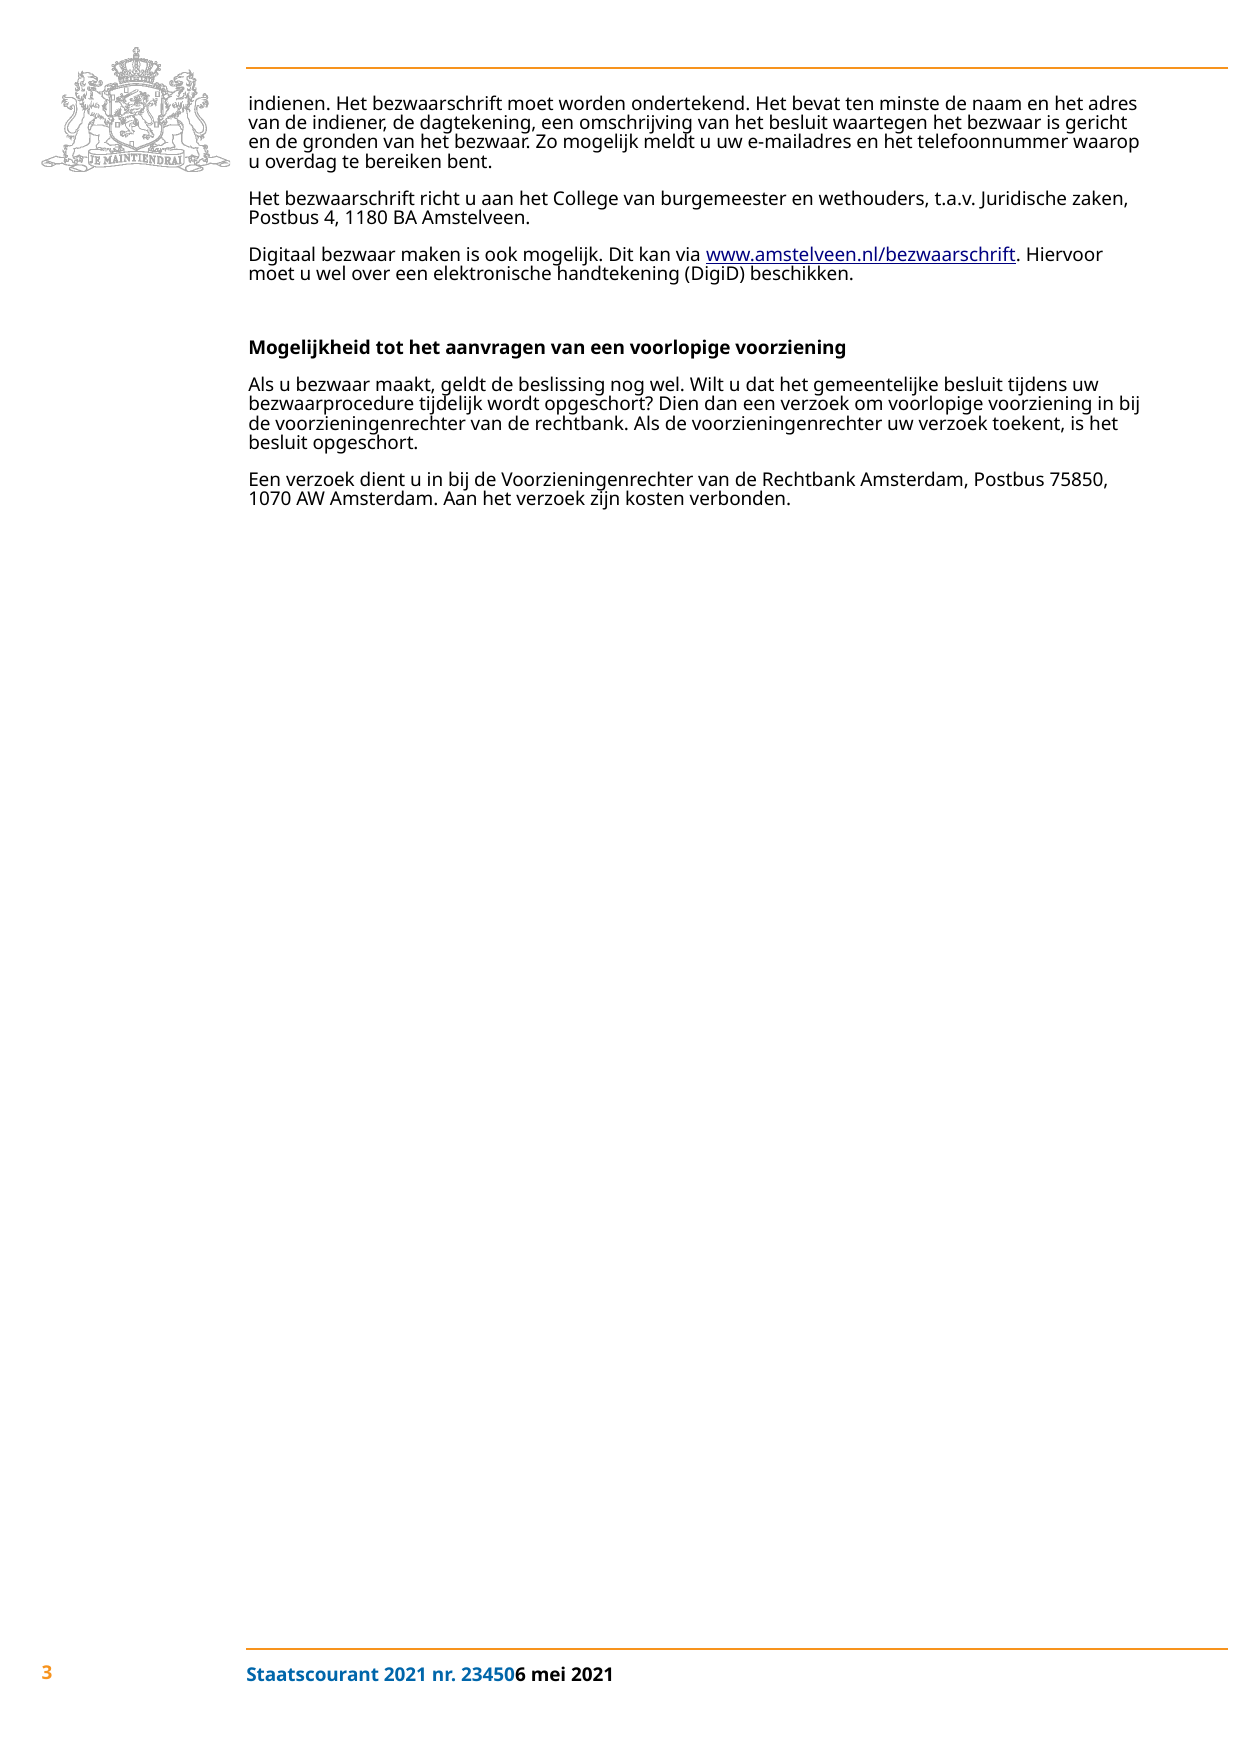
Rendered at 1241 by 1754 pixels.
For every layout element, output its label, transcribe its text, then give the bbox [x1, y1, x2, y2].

picture [41, 47, 231, 172]
text indienen. Het bezwaarschrift moet worden ondertekend. Het bevat ten minste de naam en het adres van de indiener, de dagtekening, een omschrijving van het besluit waartegen het bezwaar is gericht en de gronden van het bezwaar. Zo mogelijk meldt u uw e-mailadres en het telefoonnummer waarop u overdag te bereiken bent. [248, 95, 1152, 172]
text Digitaal bezwaar maken is ook mogelijk. Dit kan via www.amstelveen.nl/bezwaarschrift. Hiervoor moet u wel over een elektronische handtekening (DigiD) beschikken. [248, 246, 1152, 284]
text Mogelijkheid tot het aanvragen van een voorlopige voorziening [248, 339, 1152, 358]
text Een verzoek dient u in bij de Voorzieningenrechter van de Rechtbank Amsterdam, Postbus 75850, 1070 AW Amsterdam. Aan het verzoek zijn kosten verbonden. [248, 471, 1152, 509]
text Het bezwaarschrift richt u aan het College van burgemeester en wethouders, t.a.v. Juridische zaken, Postbus 4, 1180 BA Amstelveen. [248, 189, 1152, 228]
text Als u bezwaar maakt, geldt de beslissing nog wel. Wilt u dat het gemeentelijke besluit tijdens uw bezwaarprocedure tijdelijk wordt opgeschort? Dien dan een verzoek om voorlopige voorziening in bij de voorzieningenrechter van de rechtbank. Als de voorzieningenrechter uw verzoek toekent, is het besluit opgeschort. [248, 376, 1152, 453]
